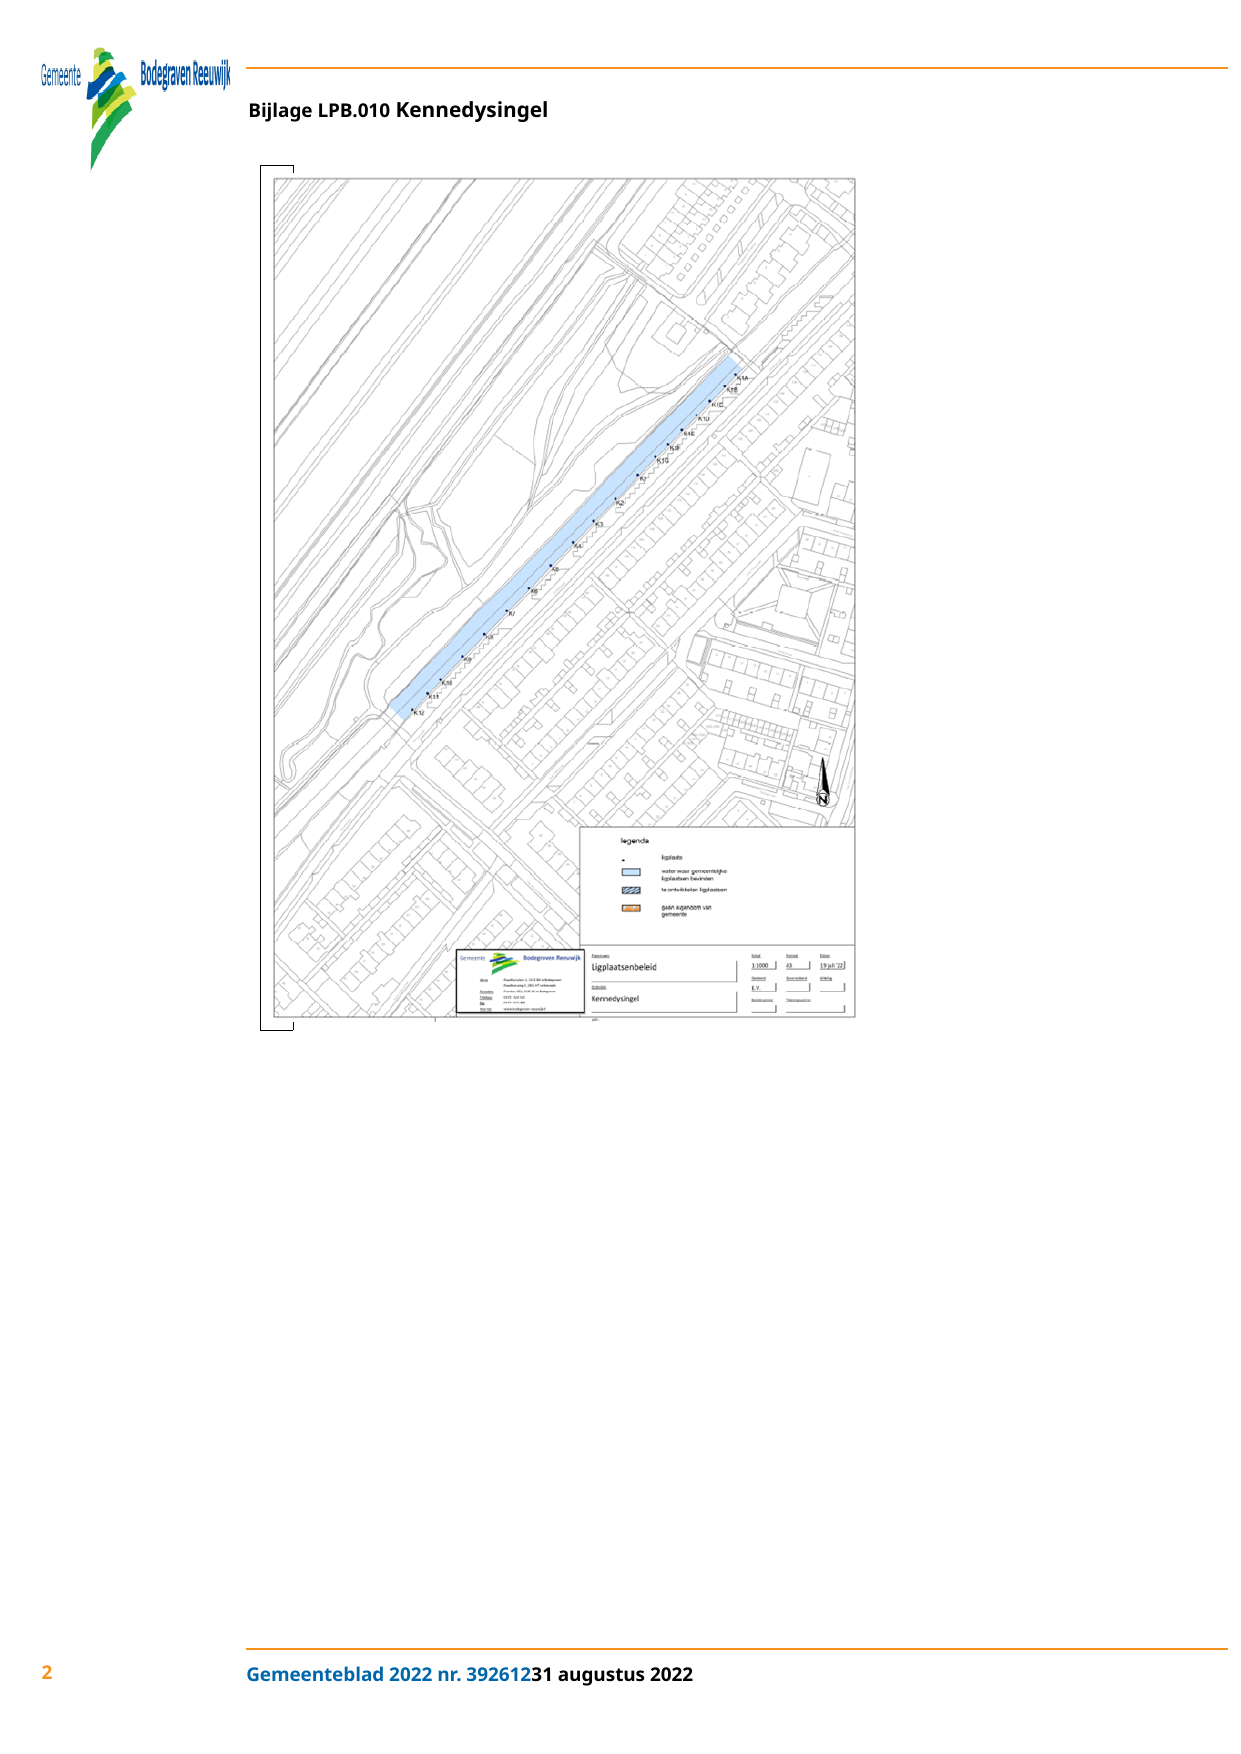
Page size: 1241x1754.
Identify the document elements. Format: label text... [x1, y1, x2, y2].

text Bijlage LPB.010 Kennedysingel [248, 95, 1152, 123]
picture [268, 173, 860, 1022]
picture [41, 47, 231, 172]
